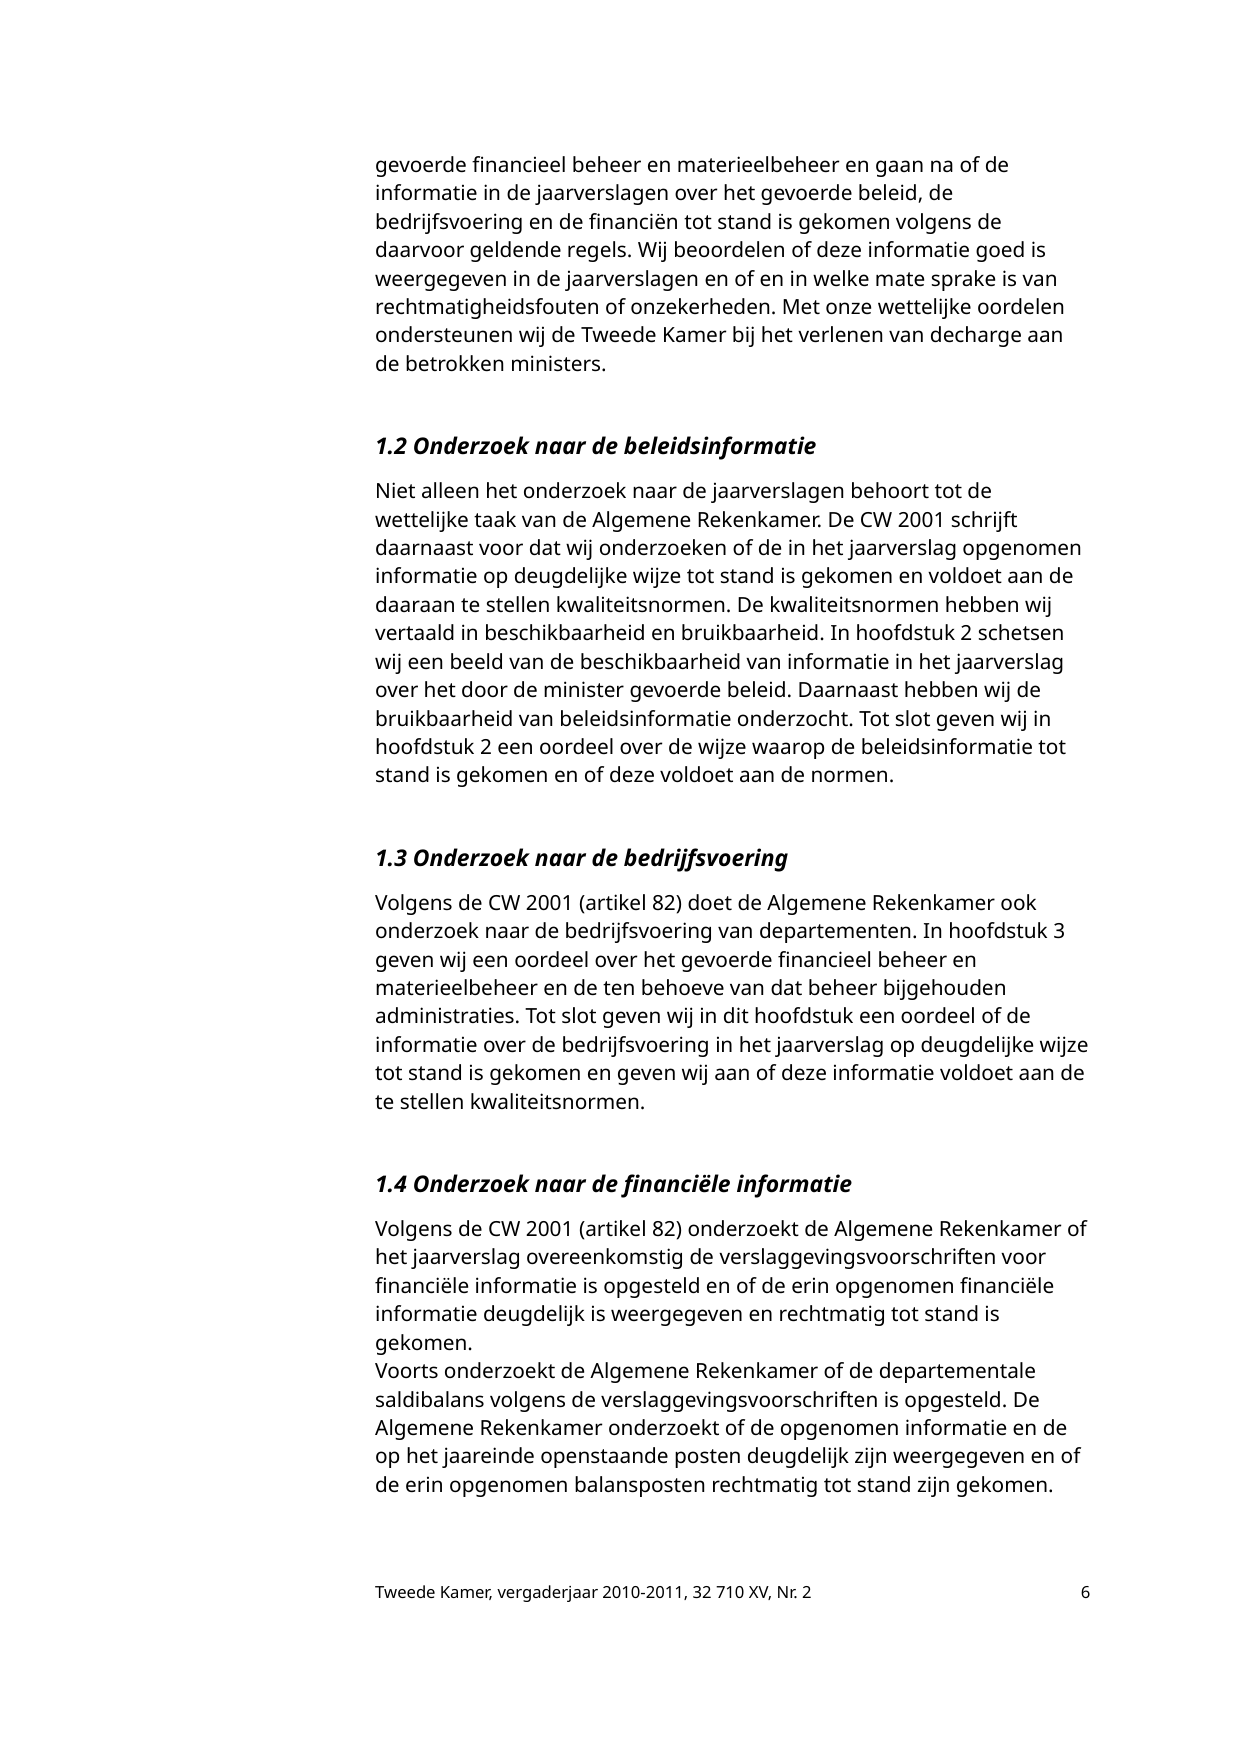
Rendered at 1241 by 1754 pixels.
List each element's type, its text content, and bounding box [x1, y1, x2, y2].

text Volgens de CW 2001 (artikel 82) onderzoekt de Algemene Rekenkamer of het jaarverslag overeenkomstig de verslaggevingsvoorschriften voor financiële informatie is opgesteld en of de erin opgenomen financiële informatie deugdelijk is weergegeven en rechtmatig tot stand is gekomen. [375, 1214, 1090, 1356]
subtitle 1.2 Onderzoek naar de beleidsinformatie [375, 430, 1090, 461]
text Voorts onderzoekt de Algemene Rekenkamer of de departementale saldibalans volgens de verslaggevingsvoorschriften is opgesteld. De Algemene Rekenkamer onderzoekt of de opgenomen informatie en de op het jaareinde openstaande posten deugdelijk zijn weergegeven en of de erin opgenomen balansposten rechtmatig tot stand zijn gekomen. [375, 1356, 1090, 1498]
subtitle 1.3 Onderzoek naar de bedrijfsvoering [375, 842, 1090, 873]
text gevoerde financieel beheer en materieelbeheer en gaan na of de informatie in de jaarverslagen over het gevoerde beleid, de bedrijfsvoering en de financiën tot stand is gekomen volgens de daarvoor geldende regels. Wij beoordelen of deze informatie goed is weergegeven in de jaarverslagen en of en in welke mate sprake is van rechtmatigheidsfouten of onzekerheden. Met onze wettelijke oordelen ondersteunen wij de Tweede Kamer bij het verlenen van decharge aan de betrokken ministers. [375, 150, 1090, 377]
subtitle 1.4 Onderzoek naar de financiële informatie [375, 1168, 1090, 1199]
text Niet alleen het onderzoek naar de jaarverslagen behoort tot de wettelijke taak van de Algemene Rekenkamer. De CW 2001 schrijft daarnaast voor dat wij onderzoeken of de in het jaarverslag opgenomen informatie op deugdelijke wijze tot stand is gekomen en voldoet aan de daaraan te stellen kwaliteitsnormen. De kwaliteitsnormen hebben wij vertaald in beschikbaarheid en bruikbaarheid. In hoofdstuk 2 schetsen wij een beeld van de beschikbaarheid van informatie in het jaarverslag over het door de minister gevoerde beleid. Daarnaast hebben wij de bruikbaarheid van beleidsinformatie onderzocht. Tot slot geven wij in hoofdstuk 2 een oordeel over de wijze waarop de beleidsinformatie tot stand is gekomen en of deze voldoet aan de normen. [375, 476, 1090, 789]
text Volgens de CW 2001 (artikel 82) doet de Algemene Rekenkamer ook onderzoek naar de bedrijfsvoering van departementen. In hoofdstuk 3 geven wij een oordeel over het gevoerde financieel beheer en materieelbeheer en de ten behoeve van dat beheer bijgehouden administraties. Tot slot geven wij in dit hoofdstuk een oordeel of de informatie over de bedrijfsvoering in het jaarverslag op deugdelijke wijze tot stand is gekomen en geven wij aan of deze informatie voldoet aan de te stellen kwaliteitsnormen. [375, 888, 1090, 1115]
